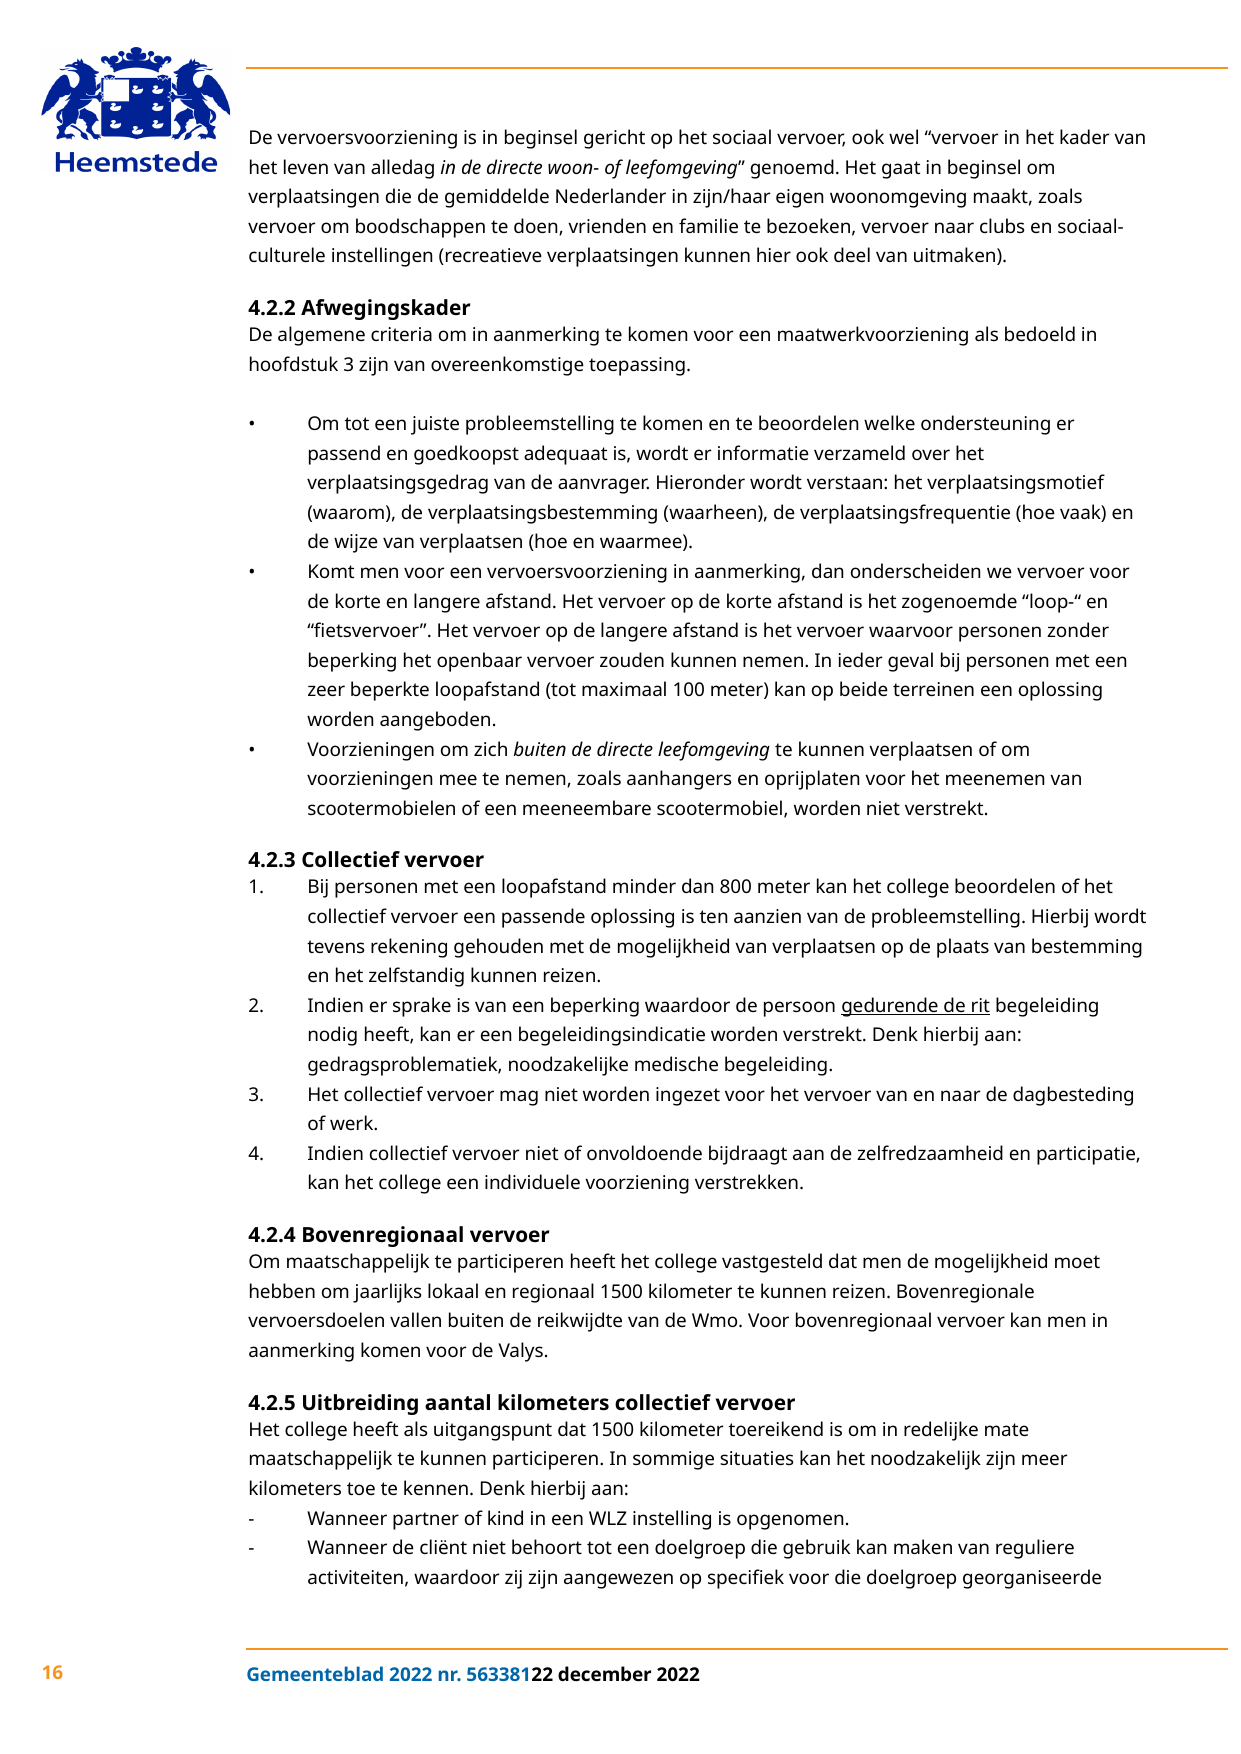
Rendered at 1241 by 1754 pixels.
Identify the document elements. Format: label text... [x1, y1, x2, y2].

text 4.2.2 Afwegingskader [248, 293, 1152, 322]
text 4.2.3 Collectief vervoer [248, 845, 1152, 874]
list Indien er sprake is van een beperking waardoor de persoon gedurende de rit begeleiding nodig heeft, kan er een begeleidingsindicatie worden verstrekt. Denk hierbij aan: gedragsproblematiek, noodzakelijke medische begeleiding. [248, 992, 1152, 1077]
list Wanneer partner of kind in een WLZ instelling is opgenomen. [248, 1505, 1152, 1531]
list Komt men voor een vervoersvoorziening in aanmerking, dan onderscheiden we vervoer voor de korte en langere afstand. Het vervoer op de korte afstand is het zogenoemde “loop-“ en “fietsvervoer”. Het vervoer op de langere afstand is het vervoer waarvoor personen zonder beperking het openbaar vervoer zouden kunnen nemen. In ieder geval bij personen met een zeer beperkte loopafstand (tot maximaal 100 meter) kan op beide terreinen een oplossing worden aangeboden. [248, 558, 1152, 732]
list Het collectief vervoer mag niet worden ingezet voor het vervoer van en naar de dagbesteding of werk. [248, 1081, 1152, 1136]
list Voorzieningen om zich buiten de directe leefomgeving te kunnen verplaatsen of om voorzieningen mee te nemen, zoals aanhangers en oprijplaten voor het meenemen van scootermobielen of een meeneembare scootermobiel, worden niet verstrekt. [248, 736, 1152, 821]
text 4.2.5 Uitbreiding aantal kilometers collectief vervoer [248, 1388, 1152, 1416]
list Wanneer de cliënt niet behoort tot een doelgroep die gebruik kan maken van reguliere activiteiten, waardoor zij zijn aangewezen op specifiek voor die doelgroep georganiseerde [248, 1534, 1152, 1590]
text Het college heeft als uitgangspunt dat 1500 kilometer toereikend is om in redelijke mate maatschappelijk te kunnen participeren. In sommige situaties kan het noodzakelijk zijn meer kilometers toe te kennen. Denk hierbij aan: [248, 1416, 1152, 1501]
text Om maatschappelijk te participeren heeft het college vastgesteld dat men de mogelijkheid moet hebben om jaarlijks lokaal en regionaal 1500 kilometer te kunnen reizen. Bovenregionale vervoersdoelen vallen buiten de reikwijdte van de Wmo. Voor bovenregionaal vervoer kan men in aanmerking komen voor de Valys. [248, 1248, 1152, 1363]
list Om tot een juiste probleemstelling te komen en te beoordelen welke ondersteuning er passend en goedkoopst adequaat is, wordt er informatie verzameld over het verplaatsingsgedrag van de aanvrager. Hieronder wordt verstaan: het verplaatsingsmotief (waarom), de verplaatsingsbestemming (waarheen), de verplaatsingsfrequentie (hoe vaak) en de wijze van verplaatsen (hoe en waarmee). [248, 410, 1152, 554]
picture [41, 47, 231, 172]
text De vervoersvoorziening is in beginsel gericht op het sociaal vervoer, ook wel “vervoer in het kader van het leven van alledag in de directe woon- of leefomgeving” genoemd. Het gaat in beginsel om verplaatsingen die de gemiddelde Nederlander in zijn/haar eigen woonomgeving maakt, zoals vervoer om boodschappen te doen, vrienden en familie te bezoeken, vervoer naar clubs en sociaal-culturele instellingen (recreatieve verplaatsingen kunnen hier ook deel van uitmaken). [248, 124, 1152, 268]
list Indien collectief vervoer niet of onvoldoende bijdraagt aan de zelfredzaamheid en participatie, kan het college een individuele voorziening verstrekken. [248, 1140, 1152, 1195]
list Bij personen met een loopafstand minder dan 800 meter kan het college beoordelen of het collectief vervoer een passende oplossing is ten aanzien van de probleemstelling. Hierbij wordt tevens rekening gehouden met de mogelijkheid van verplaatsen op de plaats van bestemming en het zelfstandig kunnen reizen. [248, 874, 1152, 988]
text 4.2.4 Bovenregionaal vervoer [248, 1220, 1152, 1248]
text De algemene criteria om in aanmerking te komen voor een maatwerkvoorziening als bedoeld in hoofdstuk 3 zijn van overeenkomstige toepassing. [248, 322, 1152, 377]
